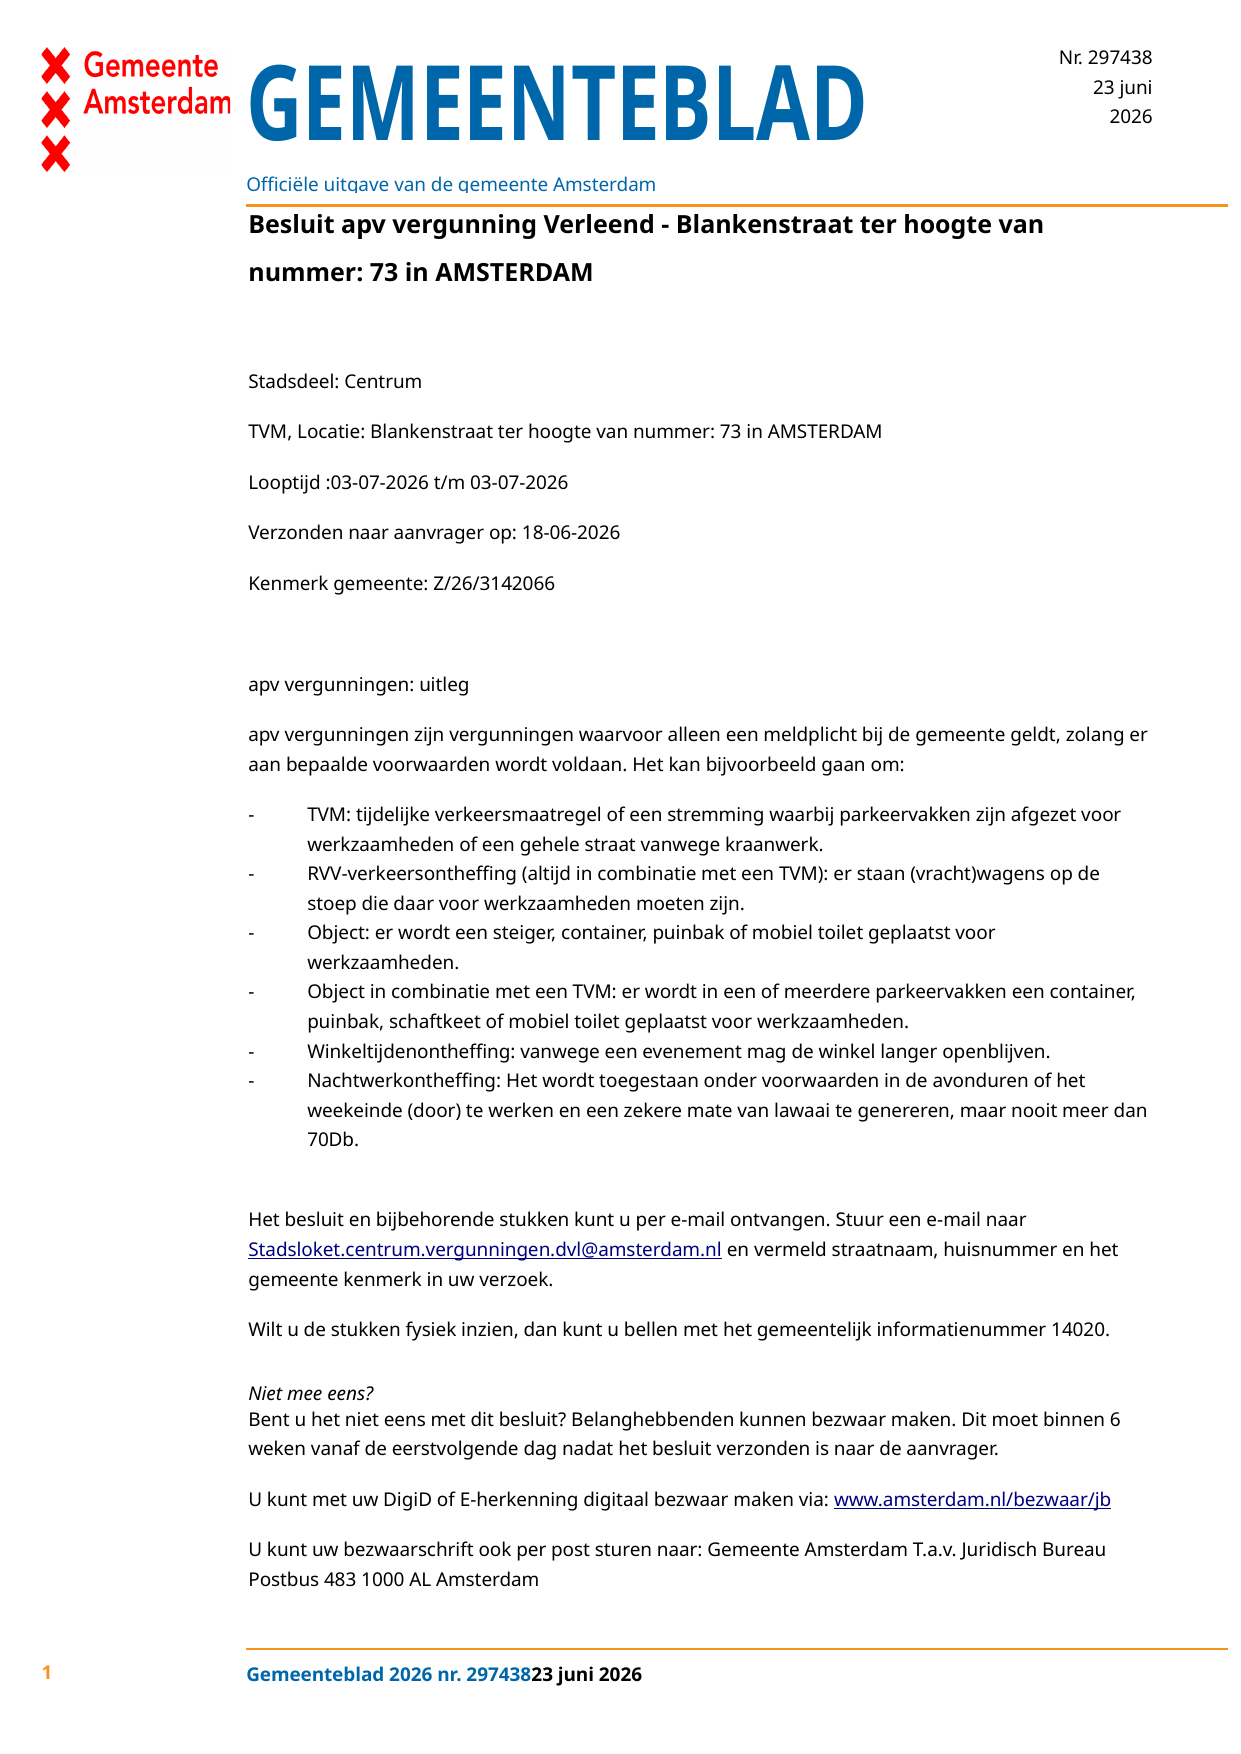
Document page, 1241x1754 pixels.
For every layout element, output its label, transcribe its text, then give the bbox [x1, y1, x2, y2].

text Kenmerk gemeente: Z/26/3142066 [248, 570, 1152, 596]
text Besluit apv vergunning Verleend - Blankenstraat ter hoogte van nummer: 73 in AMSTERDAM [248, 207, 1152, 288]
text Het besluit en bijbehorende stukken kunt u per e-mail ontvangen. Stuur een e-mail naar Stadsloket.centrum.vergunningen.dvl@amsterdam.nl en vermeld straatnaam, huisnummer en het gemeente kenmerk in uw verzoek. [248, 1207, 1152, 1292]
text Niet mee eens? [248, 1380, 1152, 1406]
text U kunt met uw DigiD of E-herkenning digitaal bezwaar maken via: www.amsterdam.nl/bezwaar/jb [248, 1486, 1152, 1512]
text apv vergunningen zijn vergunningen waarvoor alleen een meldplicht bij de gemeente geldt, zolang er aan bepaalde voorwaarden wordt voldaan. Het kan bijvoorbeeld gaan om: [248, 721, 1152, 777]
text Wilt u de stukken fysiek inzien, dan kunt u bellen met het gemeentelijk informatienummer 14020. [248, 1316, 1152, 1342]
text Looptijd :03-07-2026 t/m 03-07-2026 [248, 469, 1152, 495]
list Winkeltijdenontheffing: vanwege een evenement mag de winkel langer openblijven. [248, 1038, 1152, 1064]
list Object in combinatie met een TVM: er wordt in een of meerdere parkeervakken een container, puinbak, schaftkeet of mobiel toilet geplaatst voor werkzaamheden. [248, 979, 1152, 1034]
text apv vergunningen: uitleg [248, 671, 1152, 697]
text Bent u het niet eens met dit besluit? Belanghebbenden kunnen bezwaar maken. Dit moet binnen 6 weken vanaf de eerstvolgende dag nadat het besluit verzonden is naar de aanvrager. [248, 1406, 1152, 1461]
list RVV-verkeersontheffing (altijd in combinatie met een TVM): er staan (vracht)wagens op de stoep die daar voor werkzaamheden moeten zijn. [248, 860, 1152, 916]
text TVM, Locatie: Blankenstraat ter hoogte van nummer: 73 in AMSTERDAM [248, 419, 1152, 444]
text Verzonden naar aanvrager op: 18-06-2026 [248, 519, 1152, 545]
picture [41, 47, 231, 172]
list Nachtwerkontheffing: Het wordt toegestaan onder voorwaarden in de avonduren of het weekeinde (door) te werken en een zekere mate van lawaai te genereren, maar nooit meer dan 70Db. [248, 1067, 1152, 1152]
text Stadsdeel: Centrum [248, 368, 1152, 394]
list TVM: tijdelijke verkeersmaatregel of een stremming waarbij parkeervakken zijn afgezet voor werkzaamheden of een gehele straat vanwege kraanwerk. [248, 801, 1152, 857]
list Object: er wordt een steiger, container, puinbak of mobiel toilet geplaatst voor werkzaamheden. [248, 919, 1152, 975]
text U kunt uw bezwaarschrift ook per post sturen naar: Gemeente Amsterdam T.a.v. Juridisch Bureau Postbus 483 1000 AL Amsterdam [248, 1536, 1152, 1592]
